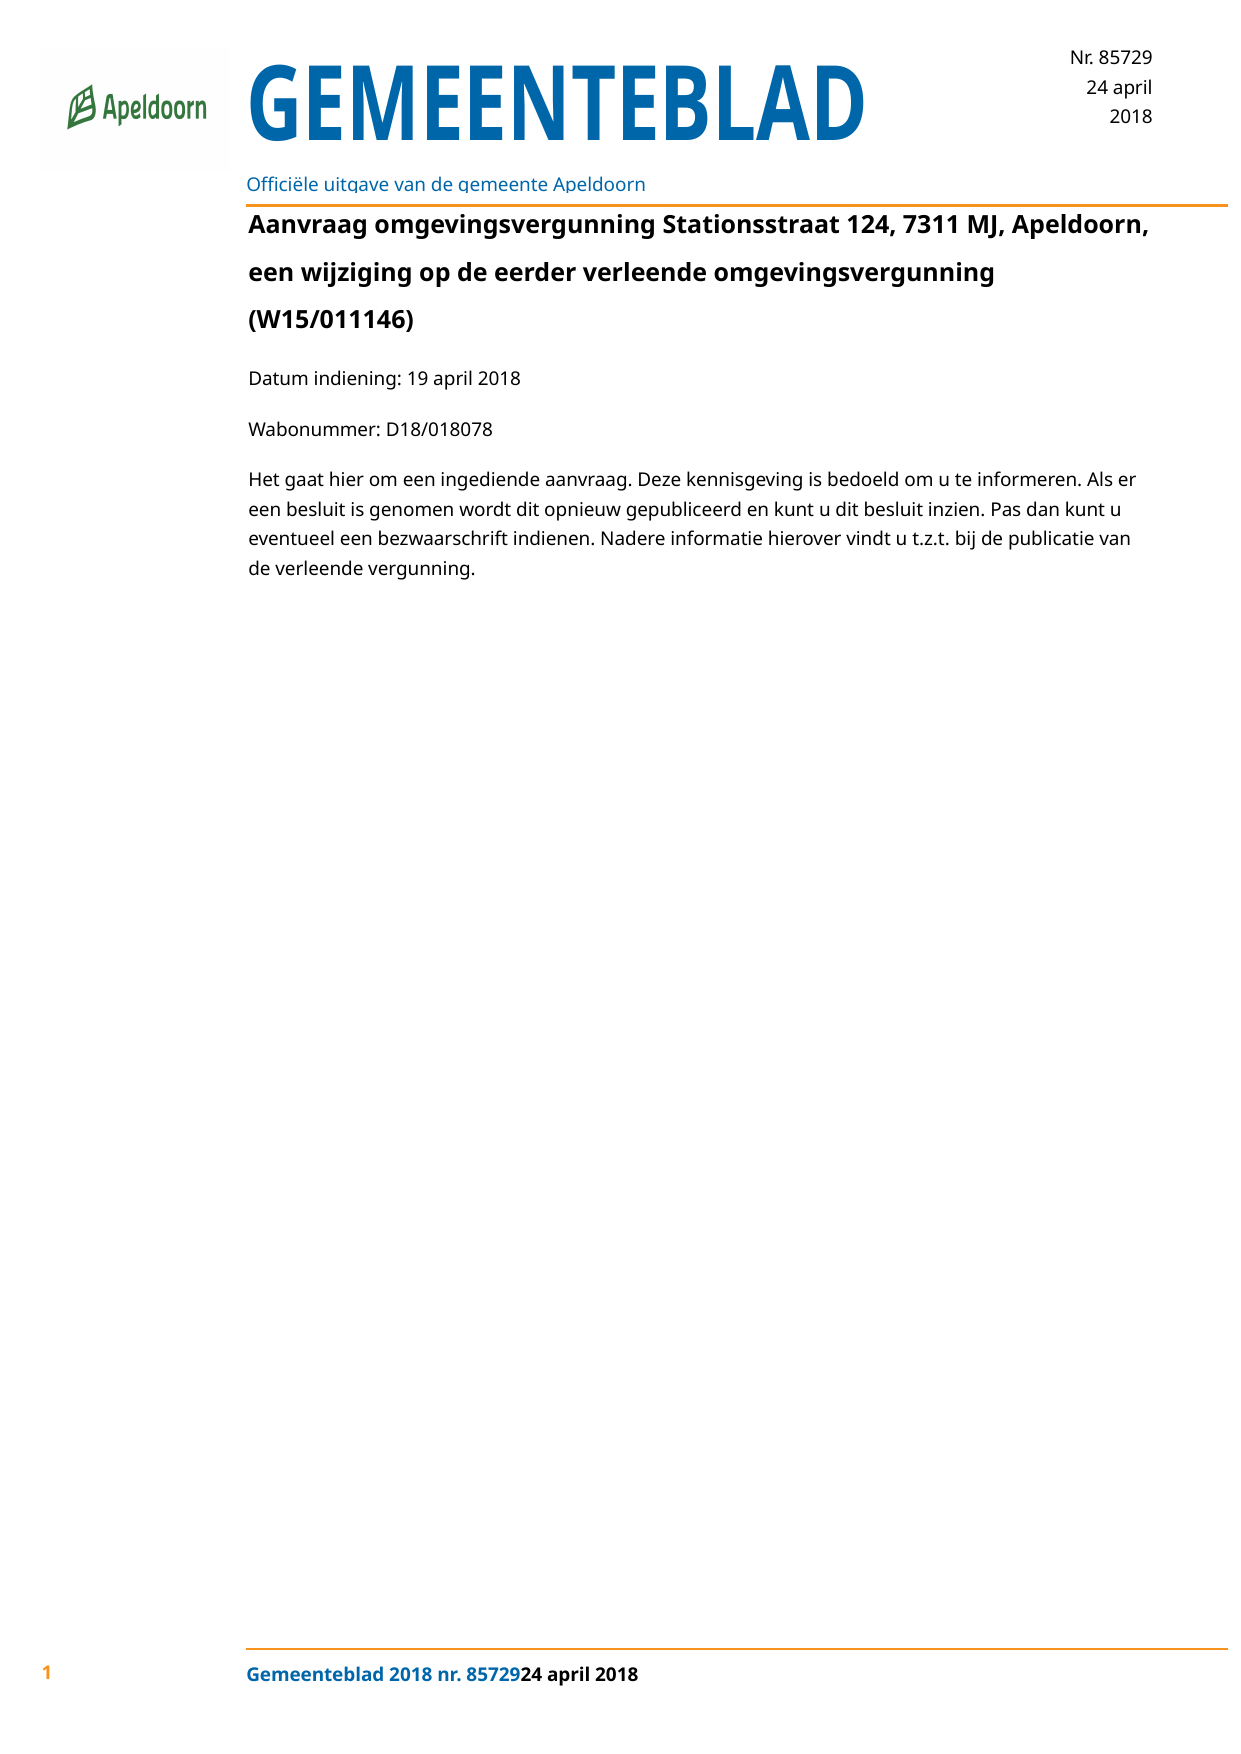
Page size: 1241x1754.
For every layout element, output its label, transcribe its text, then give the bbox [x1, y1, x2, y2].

picture [41, 47, 231, 172]
text Aanvraag omgevingsvergunning Stationsstraat 124, 7311 MJ, Apeldoorn, een wijziging op de eerder verleende omgevingsvergunning (W15/011146) [248, 207, 1152, 336]
text Wabonummer: D18/018078 [248, 416, 1152, 442]
text Het gaat hier om een ingediende aanvraag. Deze kennisgeving is bedoeld om u te informeren. Als er een besluit is genomen wordt dit opnieuw gepubliceerd en kunt u dit besluit inzien. Pas dan kunt u eventueel een bezwaarschrift indienen. Nadere informatie hierover vindt u t.z.t. bij de publicatie van de verleende vergunning. [248, 466, 1152, 581]
text Datum indiening: 19 april 2018 [248, 366, 1152, 391]
